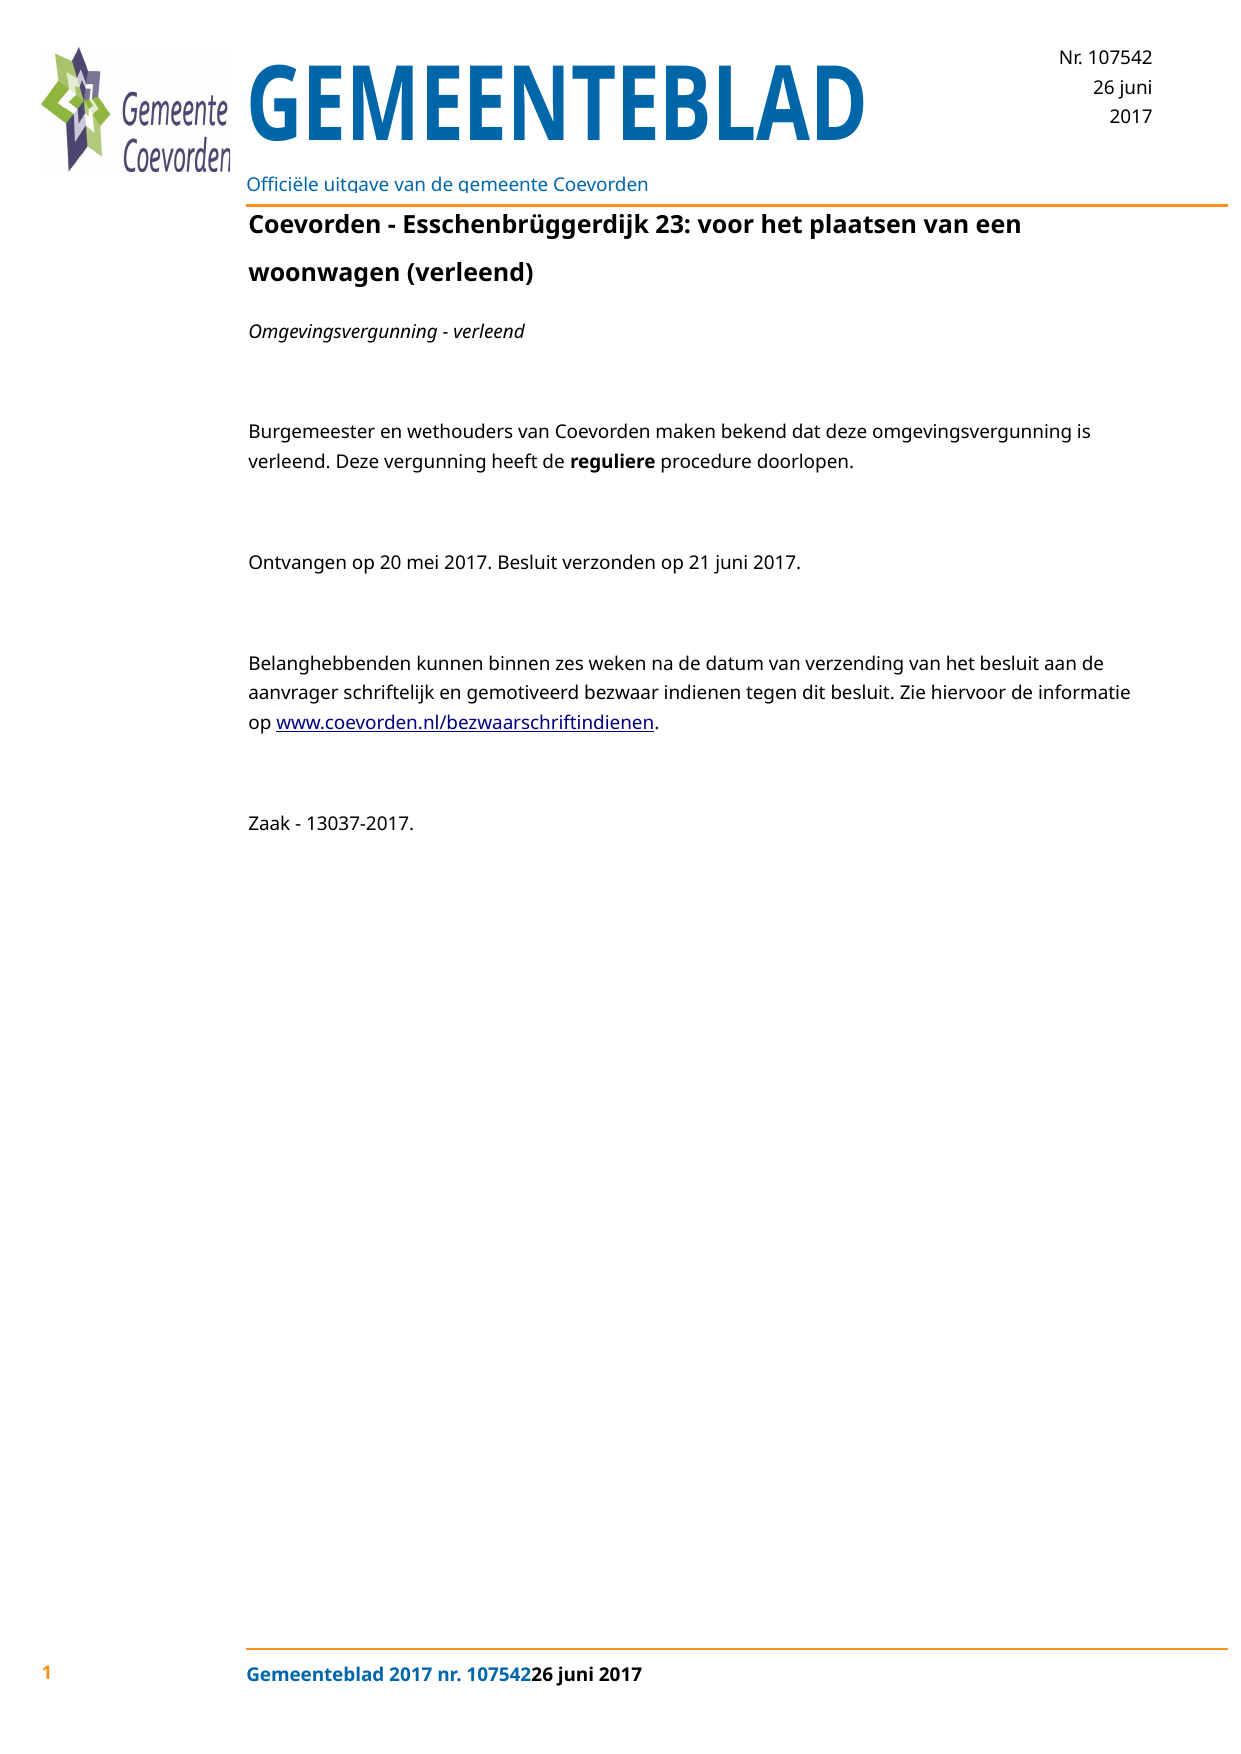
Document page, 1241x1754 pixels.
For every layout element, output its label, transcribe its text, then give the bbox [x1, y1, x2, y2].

text Coevorden - Esschenbrüggerdijk 23: voor het plaatsen van een woonwagen (verleend) [248, 207, 1152, 288]
text Burgemeester en wethouders van Coevorden maken bekend dat deze omgevingsvergunning is verleend. Deze vergunning heeft de reguliere procedure doorlopen. [248, 419, 1152, 474]
text Ontvangen op 20 mei 2017. Besluit verzonden op 21 juni 2017. [248, 549, 1152, 575]
text Belanghebbenden kunnen binnen zes weken na de datum van verzending van het besluit aan de aanvrager schriftelijk en gemotiveerd bezwaar indienen tegen dit besluit. Zie hiervoor de informatie op www.coevorden.nl/bezwaarschriftindienen. [248, 650, 1152, 735]
text Omgevingsvergunning - verleend [248, 318, 1152, 344]
picture [41, 47, 231, 172]
text Zaak - 13037-2017. [248, 810, 1152, 836]
